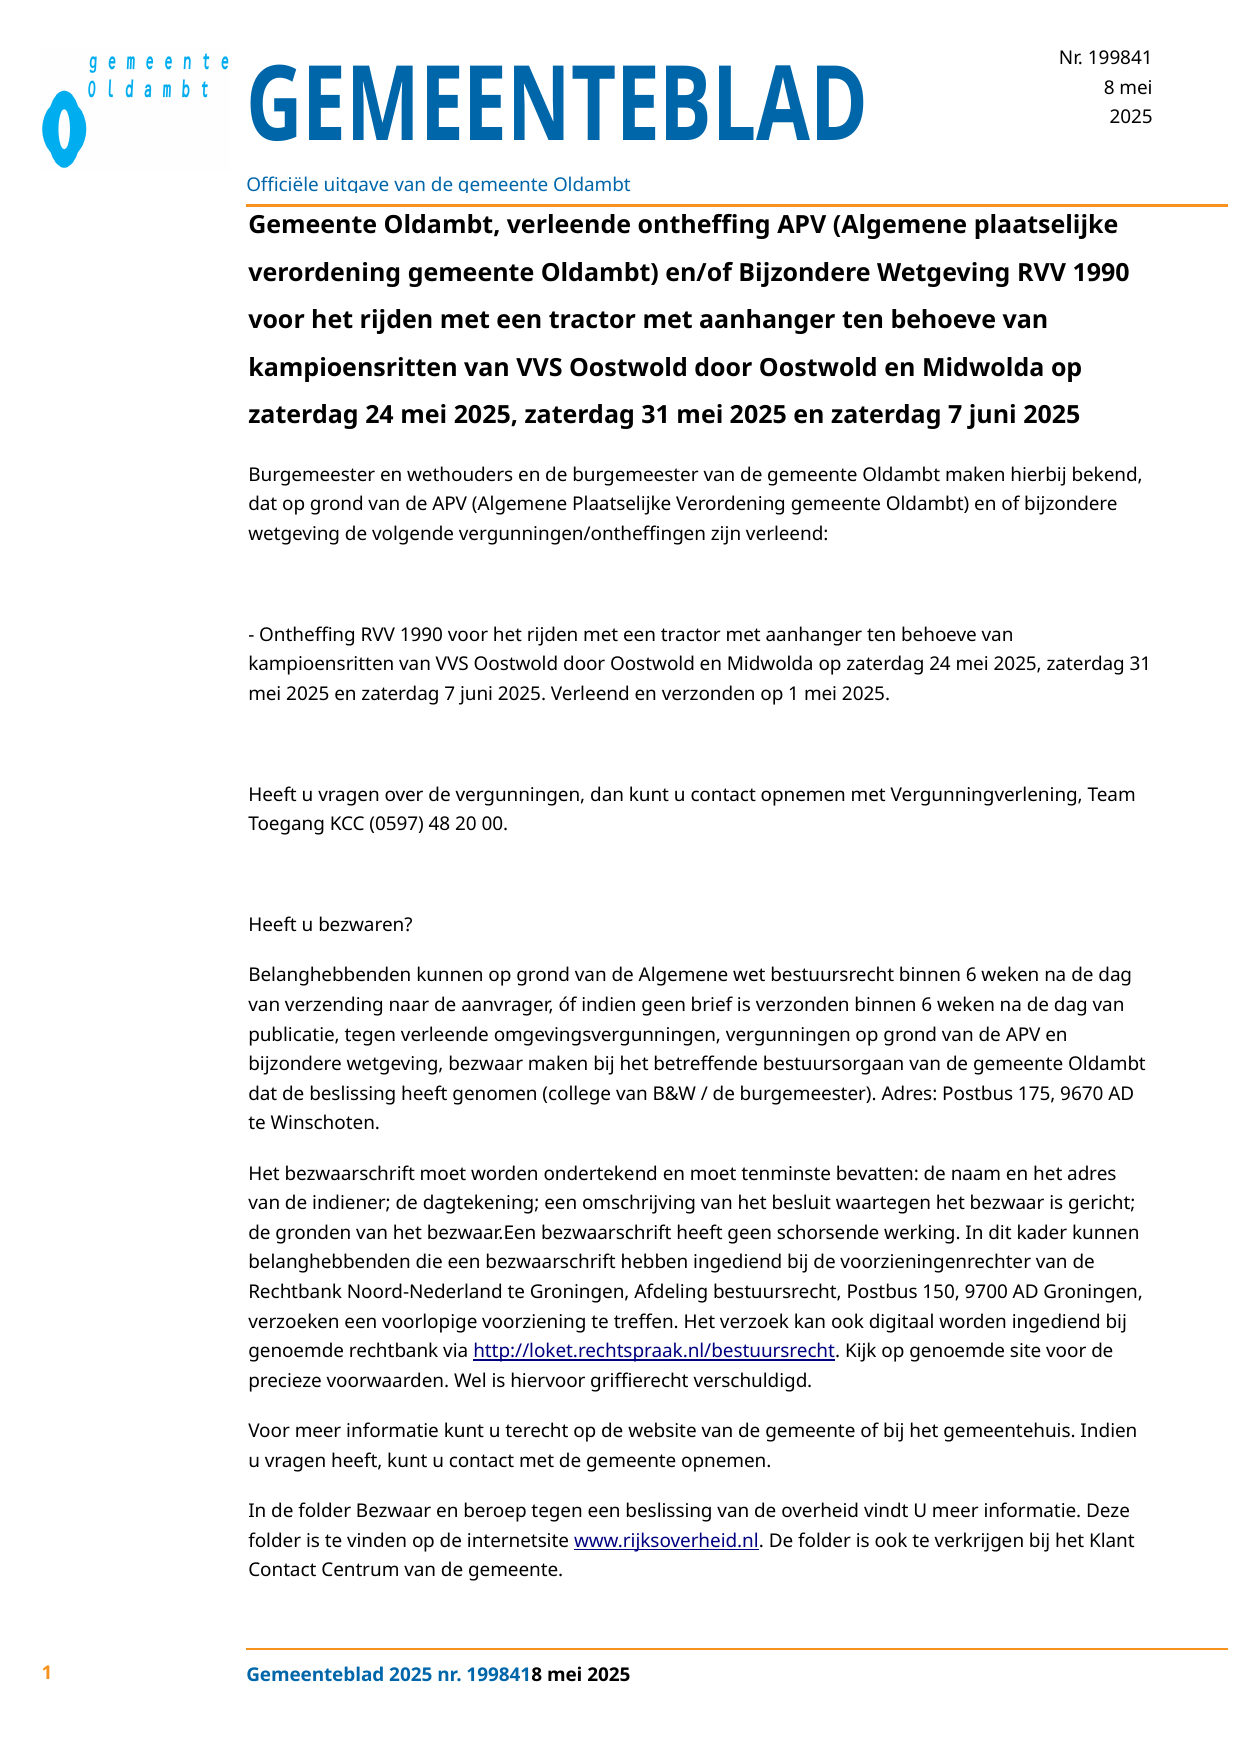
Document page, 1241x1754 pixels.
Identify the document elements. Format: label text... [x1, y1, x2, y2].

text Burgemeester en wethouders en de burgemeester van de gemeente Oldambt maken hierbij bekend, dat op grond van de APV (Algemene Plaatselijke Verordening gemeente Oldambt) en of bijzondere wetgeving de volgende vergunningen/ontheffingen zijn verleend: [248, 461, 1152, 546]
picture [41, 47, 231, 172]
text Voor meer informatie kunt u terecht op de website van de gemeente of bij het gemeentehuis. Indien u vragen heeft, kunt u contact met de gemeente opnemen. [248, 1417, 1152, 1473]
text In de folder Bezwaar en beroep tegen een beslissing van de overheid vindt U meer informatie. Deze folder is te vinden op de internetsite www.rijksoverheid.nl. De folder is ook te verkrijgen bij het Klant Contact Centrum van de gemeente. [248, 1497, 1152, 1582]
text Belanghebbenden kunnen op grond van de Algemene wet bestuursrecht binnen 6 weken na de dag van verzending naar de aanvrager, óf indien geen brief is verzonden binnen 6 weken na de dag van publicatie, tegen verleende omgevingsvergunningen, vergunningen op grond van de APV en bijzondere wetgeving, bezwaar maken bij het betreffende bestuursorgaan van de gemeente Oldambt dat de beslissing heeft genomen (college van B&W / de burgemeester). Adres: Postbus 175, 9670 AD te Winschoten. [248, 962, 1152, 1135]
text Heeft u vragen over de vergunningen, dan kunt u contact opnemen met Vergunningverlening, Team Toegang KCC (0597) 48 20 00. [248, 781, 1152, 836]
text Het bezwaarschrift moet worden ondertekend en moet tenminste bevatten: de naam en het adres van de indiener; de dagtekening; een omschrijving van het besluit waartegen het bezwaar is gericht; de gronden van het bezwaar.Een bezwaarschrift heeft geen schorsende werking. In dit kader kunnen belanghebbenden die een bezwaarschrift hebben ingediend bij de voorzieningenrechter van de Rechtbank Noord-Nederland te Groningen, Afdeling bestuursrecht, Postbus 150, 9700 AD Groningen, verzoeken een voorlopige voorziening te treffen. Het verzoek kan ook digitaal worden ingediend bij genoemde rechtbank via http://loket.rechtspraak.nl/bestuursrecht. Kijk op genoemde site voor de precieze voorwaarden. Wel is hiervoor griffierecht verschuldigd. [248, 1160, 1152, 1393]
text - Ontheffing RVV 1990 voor het rijden met een tractor met aanhanger ten behoeve van kampioensritten van VVS Oostwold door Oostwold en Midwolda op zaterdag 24 mei 2025, zaterdag 31 mei 2025 en zaterdag 7 juni 2025. Verleend en verzonden op 1 mei 2025. [248, 621, 1152, 706]
text Gemeente Oldambt, verleende ontheffing APV (Algemene plaatselijke verordening gemeente Oldambt) en/of Bijzondere Wetgeving RVV 1990 voor het rijden met een tractor met aanhanger ten behoeve van kampioensritten van VVS Oostwold door Oostwold en Midwolda op zaterdag 24 mei 2025, zaterdag 31 mei 2025 en zaterdag 7 juni 2025 [248, 207, 1152, 431]
text Heeft u bezwaren? [248, 911, 1152, 937]
